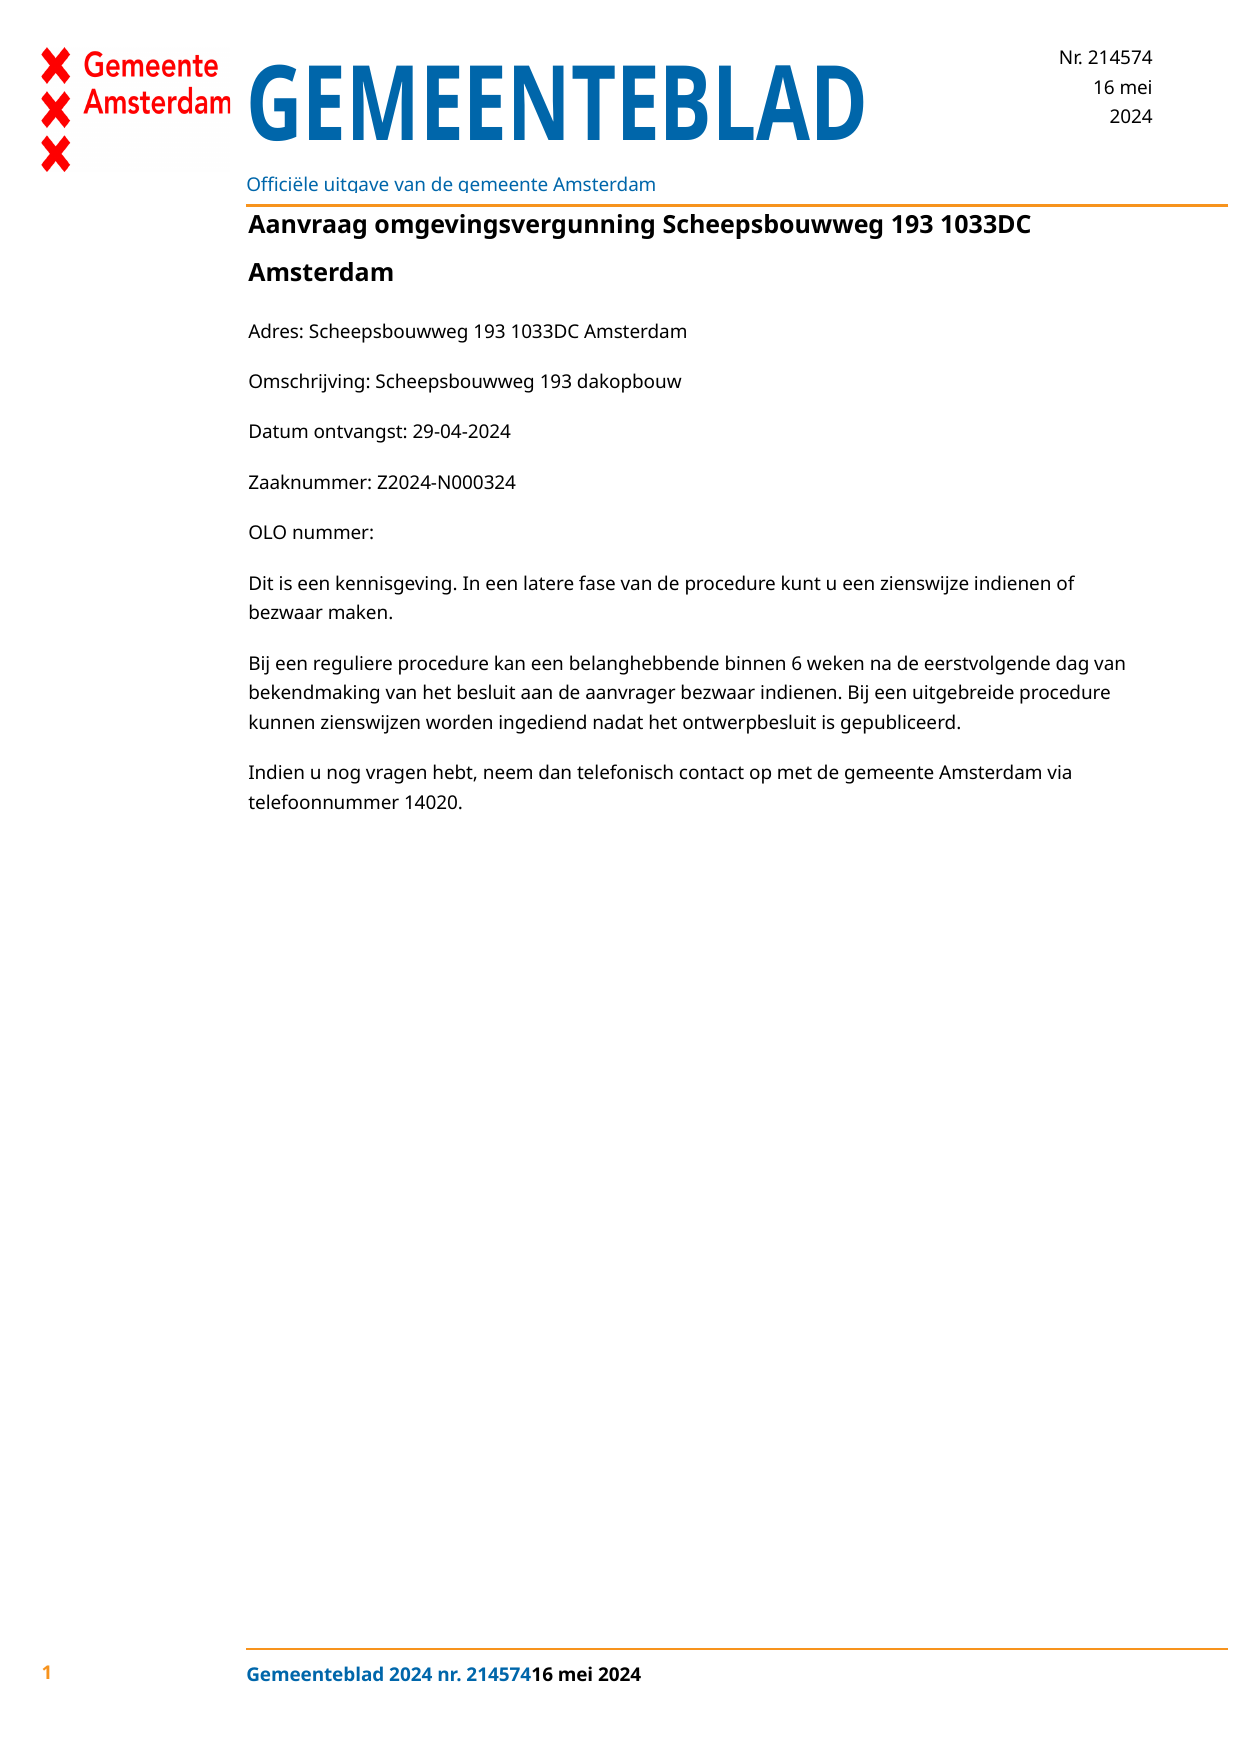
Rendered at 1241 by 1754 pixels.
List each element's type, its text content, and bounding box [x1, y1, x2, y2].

text Indien u nog vragen hebt, neem dan telefonisch contact op met de gemeente Amsterdam via telefoonnummer 14020. [248, 759, 1152, 815]
picture [41, 47, 231, 172]
text Aanvraag omgevingsvergunning Scheepsbouwweg 193 1033DC Amsterdam [248, 207, 1152, 288]
text Datum ontvangst: 29-04-2024 [248, 419, 1152, 444]
text Zaaknummer: Z2024-N000324 [248, 469, 1152, 495]
text OLO nummer: [248, 519, 1152, 545]
text Omschrijving: Scheepsbouwweg 193 dakopbouw [248, 368, 1152, 394]
text Bij een reguliere procedure kan een belanghebbende binnen 6 weken na de eerstvolgende dag van bekendmaking van het besluit aan de aanvrager bezwaar indienen. Bij een uitgebreide procedure kunnen zienswijzen worden ingediend nadat het ontwerpbesluit is gepubliceerd. [248, 650, 1152, 735]
text Adres: Scheepsbouwweg 193 1033DC Amsterdam [248, 318, 1152, 344]
text Dit is een kennisgeving. In een latere fase van de procedure kunt u een zienswijze indienen of bezwaar maken. [248, 570, 1152, 625]
